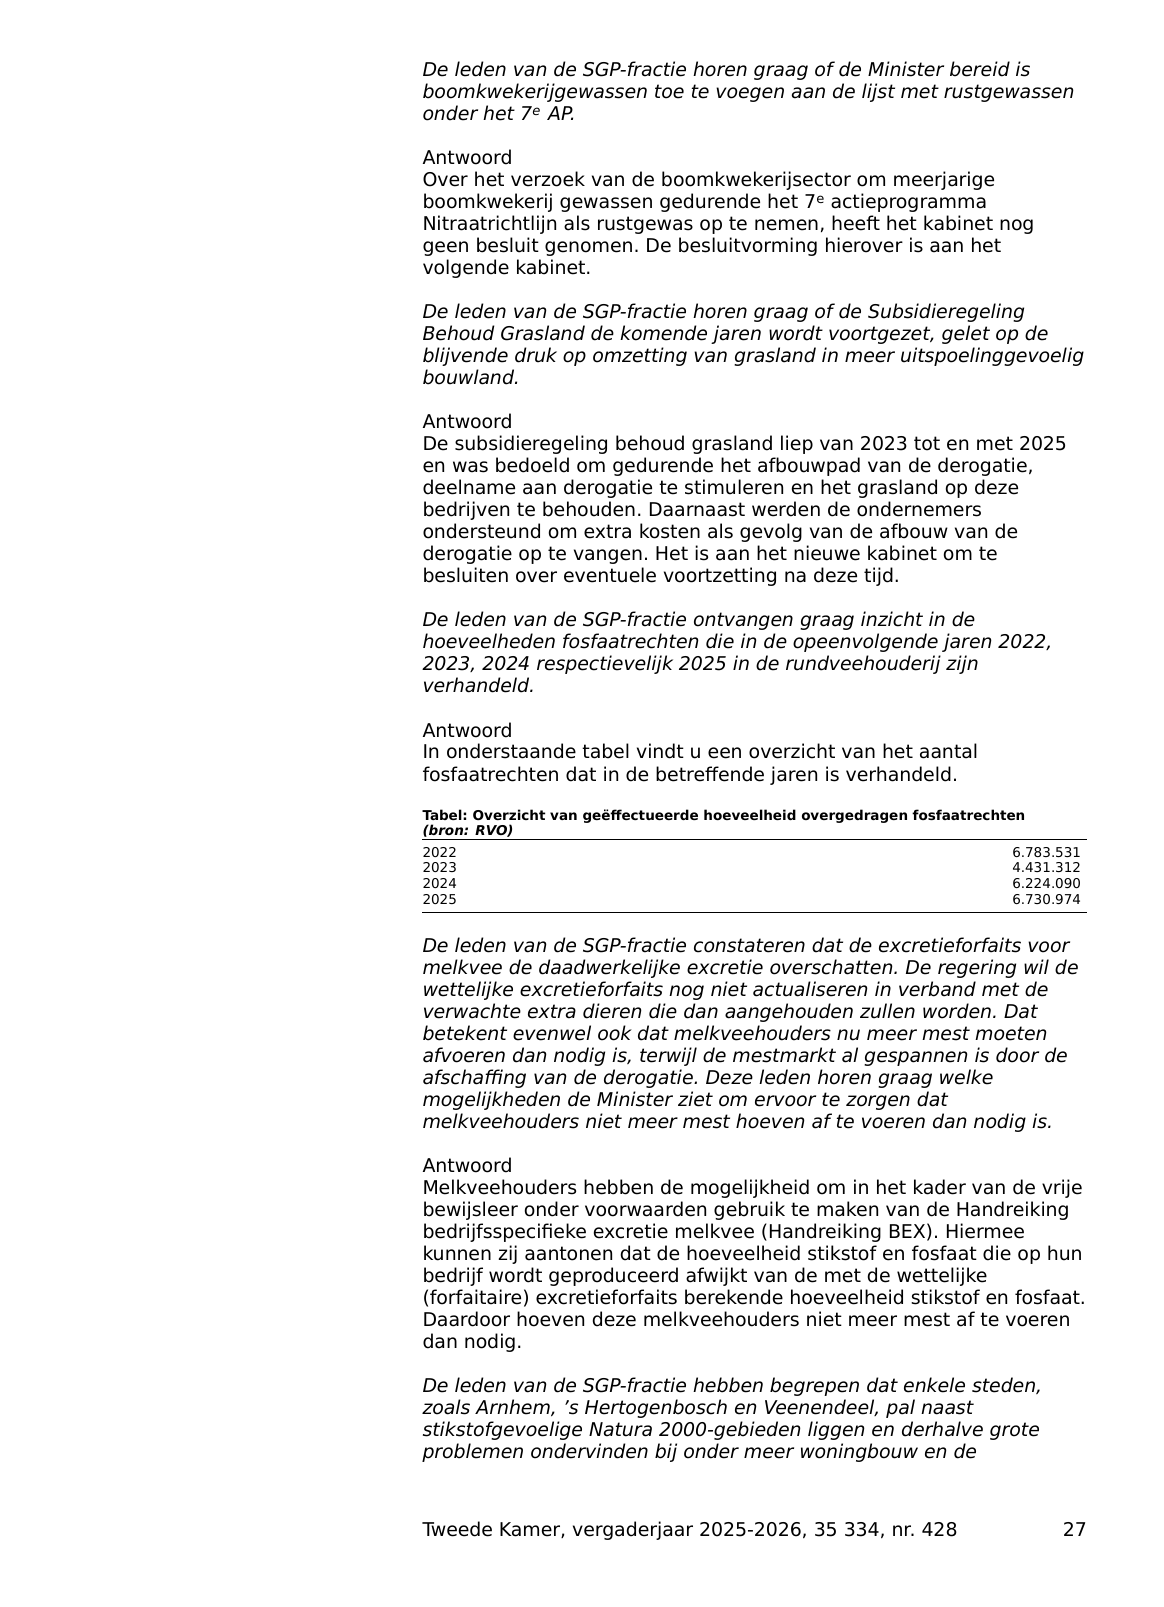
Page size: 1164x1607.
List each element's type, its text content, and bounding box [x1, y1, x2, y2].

table_cell 6.224.090 [754, 876, 1087, 892]
text De subsidieregeling behoud grasland liep van 2023 tot en met 2025 en was bedoeld om gedurende het afbouwpad van de derogatie, deelname aan derogatie te stimuleren en het grasland op deze bedrijven te behouden. Daarnaast werden de ondernemers ondersteund om extra kosten als gevolg van de afbouw van de derogatie op te vangen. Het is aan het nieuwe kabinet om te besluiten over eventuele voortzetting na deze tijd. [422, 433, 1087, 587]
text Antwoord [422, 719, 1087, 741]
table_header Tabel: Overzicht van geëffectueerde hoeveelheid overgedragen fosfaatrechten (bron: RVO) [422, 807, 1087, 839]
text De leden van de SGP-fractie hebben begrepen dat enkele steden, zoals Arnhem, ’s Hertogenbosch en Veenendeel, pal naast stikstofgevoelige Natura 2000-gebieden liggen en derhalve grote problemen ondervinden bij onder meer woningbouw en de [422, 1375, 1087, 1463]
text De leden van de SGP-fractie ontvangen graag inzicht in de hoeveelheden fosfaatrechten die in de opeenvolgende jaren 2022, 2023, 2024 respectievelijk 2025 in de rundveehouderij zijn verhandeld. [422, 609, 1087, 697]
text De leden van de SGP-fractie horen graag of de Subsidieregeling Behoud Grasland de komende jaren wordt voortgezet, gelet op de blijvende druk op omzetting van grasland in meer uitspoelinggevoelig bouwland. [422, 301, 1087, 389]
text Antwoord [422, 411, 1087, 433]
text In onderstaande tabel vindt u een overzicht van het aantal fosfaatrechten dat in de betreffende jaren is verhandeld. [422, 741, 1087, 785]
text Antwoord [422, 147, 1087, 169]
table_cell 2023 [422, 860, 754, 876]
table_cell 2024 [422, 876, 754, 892]
table_cell 2022 [422, 840, 754, 860]
table_cell 2025 [422, 892, 754, 912]
table_cell 4.431.312 [754, 860, 1087, 876]
table_cell 6.783.531 [754, 840, 1087, 860]
text De leden van de SGP-fractie horen graag of de Minister bereid is boomkwekerijgewassen toe te voegen aan de lijst met rustgewassen onder het 7e AP. [422, 59, 1087, 125]
text Melkveehouders hebben de mogelijkheid om in het kader van de vrije bewijsleer onder voorwaarden gebruik te maken van de Handreiking bedrijfsspecifieke excretie melkvee (Handreiking BEX). Hiermee kunnen zij aantonen dat de hoeveelheid stikstof en fosfaat die op hun bedrijf wordt geproduceerd afwijkt van de met de wettelijke (forfaitaire) excretieforfaits berekende hoeveelheid stikstof en fosfaat. Daardoor hoeven deze melkveehouders niet meer mest af te voeren dan nodig. [422, 1177, 1087, 1353]
table_cell 6.730.974 [754, 892, 1087, 912]
text Antwoord [422, 1155, 1087, 1177]
text De leden van de SGP-fractie constateren dat de excretieforfaits voor melkvee de daadwerkelijke excretie overschatten. De regering wil de wettelijke excretieforfaits nog niet actualiseren in verband met de verwachte extra dieren die dan aangehouden zullen worden. Dat betekent evenwel ook dat melkveehouders nu meer mest moeten afvoeren dan nodig is, terwijl de mestmarkt al gespannen is door de afschaffing van de derogatie. Deze leden horen graag welke mogelijkheden de Minister ziet om ervoor te zorgen dat melkveehouders niet meer mest hoeven af te voeren dan nodig is. [422, 935, 1087, 1133]
text Over het verzoek van de boomkwekerijsector om meerjarige boomkwekerij gewassen gedurende het 7e actieprogramma Nitraatrichtlijn als rustgewas op te nemen, heeft het kabinet nog geen besluit genomen. De besluitvorming hierover is aan het volgende kabinet. [422, 169, 1087, 279]
